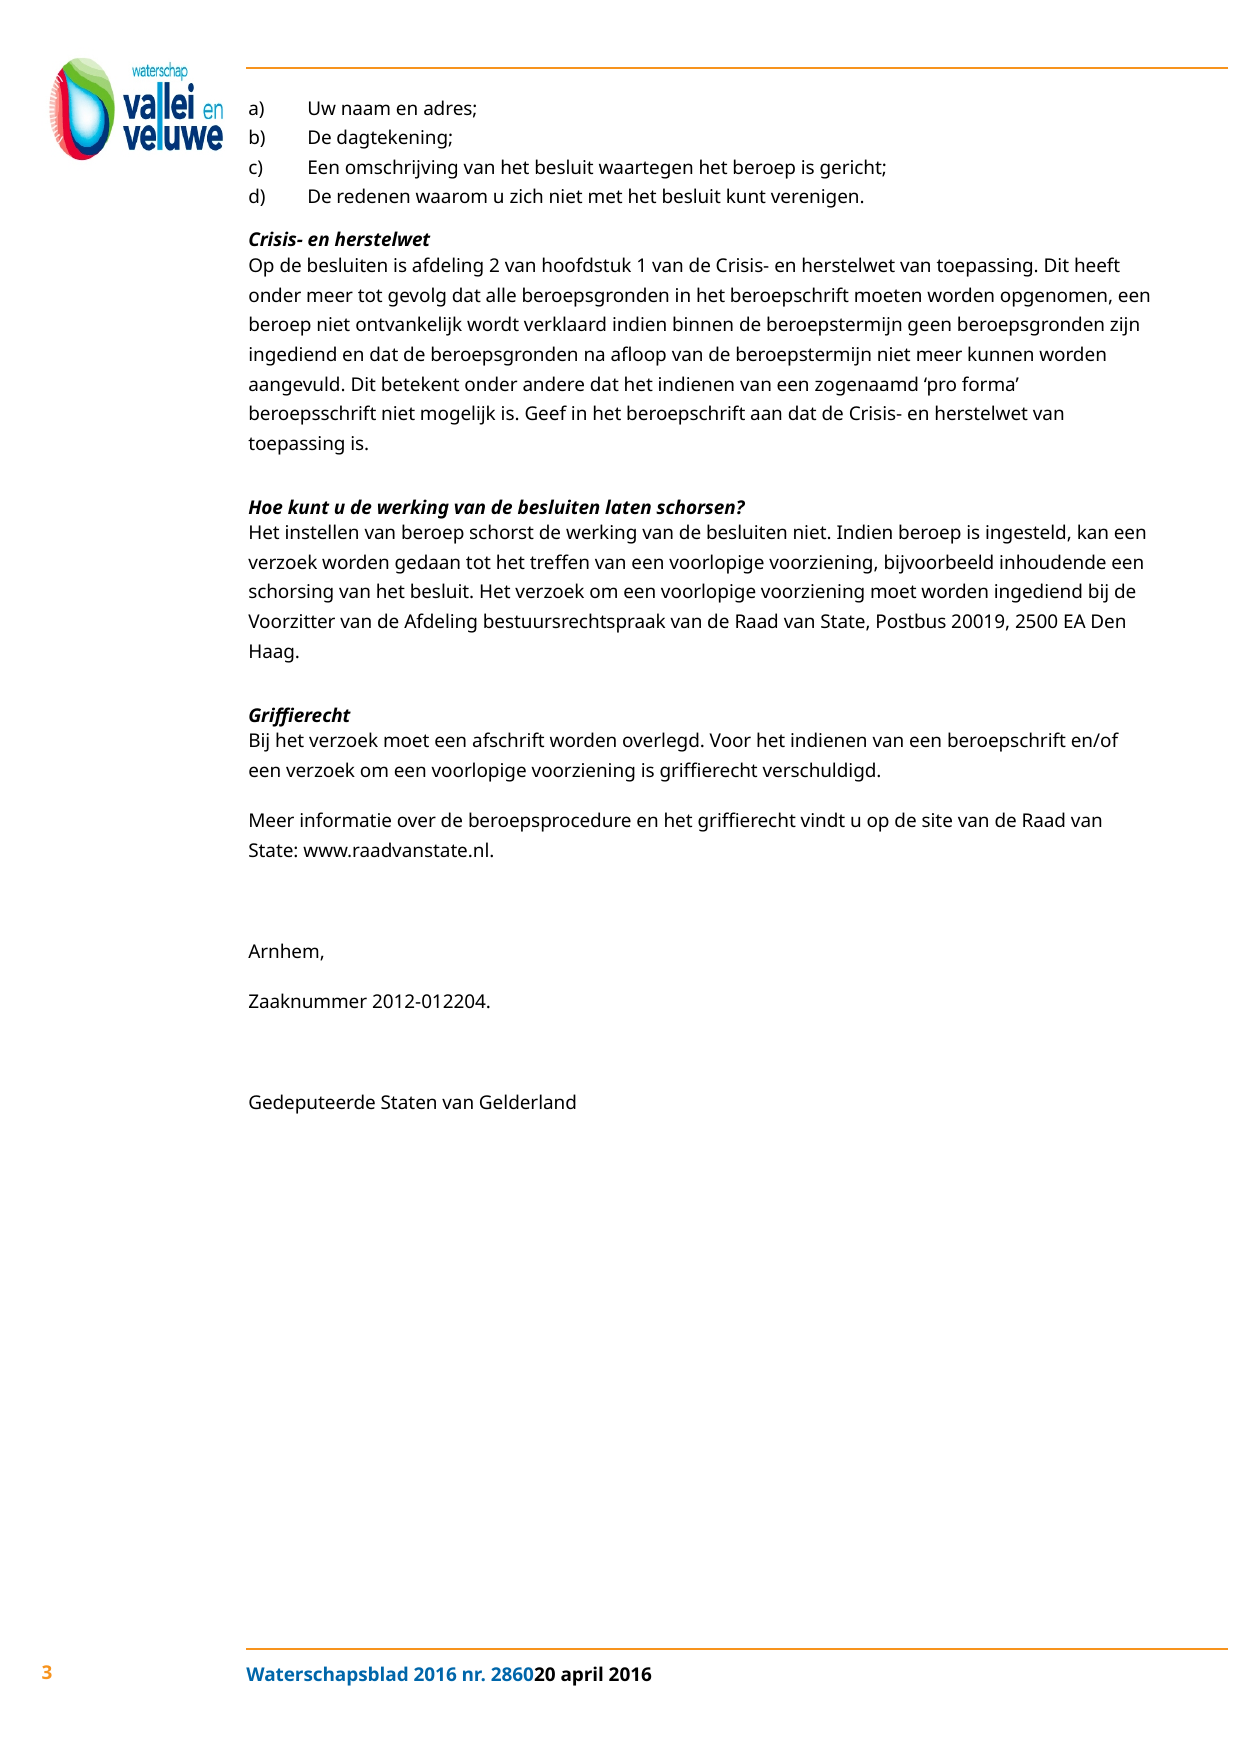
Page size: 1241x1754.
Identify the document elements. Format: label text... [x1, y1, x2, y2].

text Crisis- en herstelwet [248, 227, 1152, 252]
text Griffierecht [248, 702, 1152, 728]
text Op de besluiten is afdeling 2 van hoofdstuk 1 van de Crisis- en herstelwet van toepassing. Dit heeft onder meer tot gevolg dat alle beroepsgronden in het beroepschrift moeten worden opgenomen, een beroep niet ontvankelijk wordt verklaard indien binnen de beroepstermijn geen beroepsgronden zijn ingediend en dat de beroepsgronden na afloop van de beroepstermijn niet meer kunnen worden aangevuld. Dit betekent onder andere dat het indienen van een zogenaamd ‘pro forma’ beroepsschrift niet mogelijk is. Geef in het beroepschrift aan dat de Crisis- en herstelwet van toepassing is. [248, 252, 1152, 456]
text Hoe kunt u de werking van de besluiten laten schorsen? [248, 494, 1152, 519]
list Een omschrijving van het besluit waartegen het beroep is gericht; [248, 154, 1152, 180]
list Uw naam en adres; [248, 95, 1152, 121]
list De redenen waarom u zich niet met het besluit kunt verenigen. [248, 183, 1152, 209]
text Meer informatie over de beroepsprocedure en het griffierecht vindt u op de site van de Raad van State: www.raadvanstate.nl. [248, 808, 1152, 863]
text Bij het verzoek moet een afschrift worden overlegd. Voor het indienen van een beroepschrift en/of een verzoek om een voorlopige voorziening is griffierecht verschuldigd. [248, 728, 1152, 783]
text Arnhem, [248, 938, 1152, 964]
text Zaaknummer 2012-012204. [248, 988, 1152, 1014]
text Gedeputeerde Staten van Gelderland [248, 1089, 1152, 1115]
picture [41, 47, 231, 172]
list De dagtekening; [248, 124, 1152, 150]
text Het instellen van beroep schorst de werking van de besluiten niet. Indien beroep is ingesteld, kan een verzoek worden gedaan tot het treffen van een voorlopige voorziening, bijvoorbeeld inhoudende een schorsing van het besluit. Het verzoek om een voorlopige voorziening moet worden ingediend bij de Voorzitter van de Afdeling bestuursrechtspraak van de Raad van State, Postbus 20019, 2500 EA Den Haag. [248, 519, 1152, 664]
